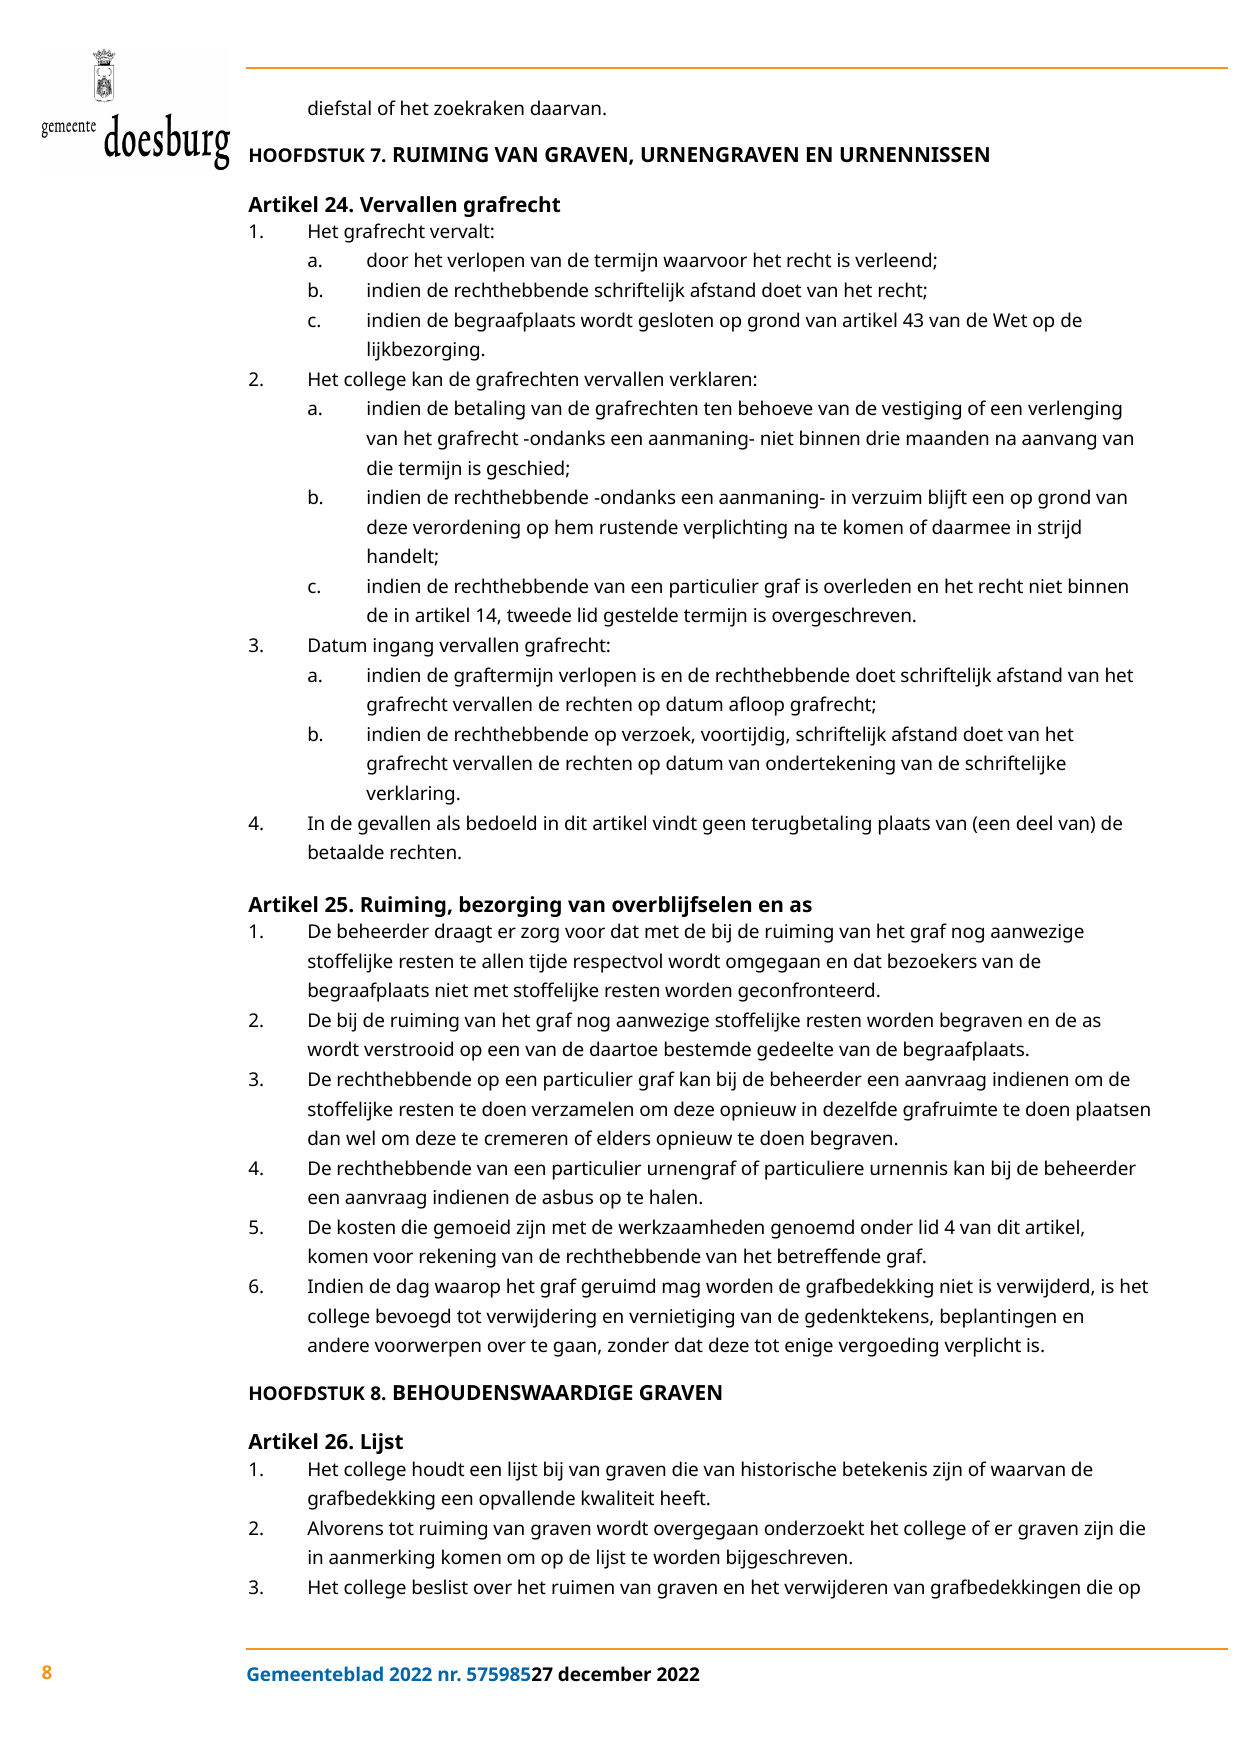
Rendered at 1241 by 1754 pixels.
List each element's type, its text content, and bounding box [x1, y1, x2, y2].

list De bij de ruiming van het graf nog aanwezige stoffelijke resten worden begraven en de as wordt verstrooid op een van de daartoe bestemde gedeelte van de begraafplaats. [248, 1007, 1152, 1062]
text Artikel 24. Vervallen grafrecht [248, 190, 1152, 218]
list indien de betaling van de grafrechten ten behoeve van de vestiging of een verlenging van het grafrecht -ondanks een aanmaning- niet binnen drie maanden na aanvang van die termijn is geschied; [307, 396, 1152, 481]
list De rechthebbende op een particulier graf kan bij de beheerder een aanvraag indienen om de stoffelijke resten te doen verzamelen om deze opnieuw in dezelfde grafruimte te doen plaatsen dan wel om deze te cremeren of elders opnieuw te doen begraven. [248, 1066, 1152, 1151]
list door het verlopen van de termijn waarvoor het recht is verleend; [307, 248, 1152, 273]
list Het college houdt een lijst bij van graven die van historische betekenis zijn of waarvan de grafbedekking een opvallende kwaliteit heeft. [248, 1456, 1152, 1511]
list indien de begraafplaats wordt gesloten op grond van artikel 43 van de Wet op de lijkbezorging. [307, 307, 1152, 362]
text Artikel 26. Lijst [248, 1427, 1152, 1456]
list indien de rechthebbende schriftelijk afstand doet van het recht; [307, 277, 1152, 303]
list In de gevallen als bedoeld in dit artikel vindt geen terugbetaling plaats van (een deel van) de betaalde rechten. [248, 810, 1152, 865]
list indien de rechthebbende van een particulier graf is overleden en het recht niet binnen de in artikel 14, tweede lid gestelde termijn is overgeschreven. [307, 573, 1152, 628]
list indien de graftermijn verlopen is en de rechthebbende doet schriftelijk afstand van het grafrecht vervallen de rechten op datum afloop grafrecht; [307, 662, 1152, 717]
text Artikel 25. Ruiming, bezorging van overblijfselen en as [248, 890, 1152, 918]
list Het college kan de grafrechten vervallen verklaren: [248, 366, 1152, 392]
list indien de rechthebbende -ondanks een aanmaning- in verzuim blijft een op grond van deze verordening op hem rustende verplichting na te komen of daarmee in strijd handelt; [307, 484, 1152, 569]
list Datum ingang vervallen grafrecht: [248, 632, 1152, 658]
list Alvorens tot ruiming van graven wordt overgegaan onderzoekt het college of er graven zijn die in aanmerking komen om op de lijst te worden bijgeschreven. [248, 1515, 1152, 1570]
list indien de rechthebbende op verzoek, voortijdig, schriftelijk afstand doet van het grafrecht vervallen de rechten op datum van ondertekening van de schriftelijke verklaring. [307, 721, 1152, 806]
list Indien de dag waarop het graf geruimd mag worden de grafbedekking niet is verwijderd, is het college bevoegd tot verwijdering en vernietiging van de gedenktekens, beplantingen en andere voorwerpen over te gaan, zonder dat deze tot enige vergoeding verplicht is. [248, 1273, 1152, 1358]
list Het college beslist over het ruimen van graven en het verwijderen van grafbedekkingen die op [248, 1574, 1152, 1600]
picture [41, 47, 231, 172]
text HOOFDSTUK 7. RUIMING VAN GRAVEN, URNENGRAVEN EN URNENNISSEN [248, 140, 1152, 169]
list Het grafrecht vervalt: [248, 218, 1152, 244]
list De beheerder draagt er zorg voor dat met de bij de ruiming van het graf nog aanwezige stoffelijke resten te allen tijde respectvol wordt omgegaan en dat bezoekers van de begraafplaats niet met stoffelijke resten worden geconfronteerd. [248, 918, 1152, 1003]
list De rechthebbende van een particulier urnengraf of particuliere urnennis kan bij de beheerder een aanvraag indienen de asbus op te halen. [248, 1155, 1152, 1210]
list diefstal of het zoekraken daarvan. [248, 95, 1152, 121]
list De kosten die gemoeid zijn met de werkzaamheden genoemd onder lid 4 van dit artikel, komen voor rekening van de rechthebbende van het betreffende graf. [248, 1214, 1152, 1269]
text HOOFDSTUK 8. BEHOUDENSWAARDIGE GRAVEN [248, 1378, 1152, 1406]
